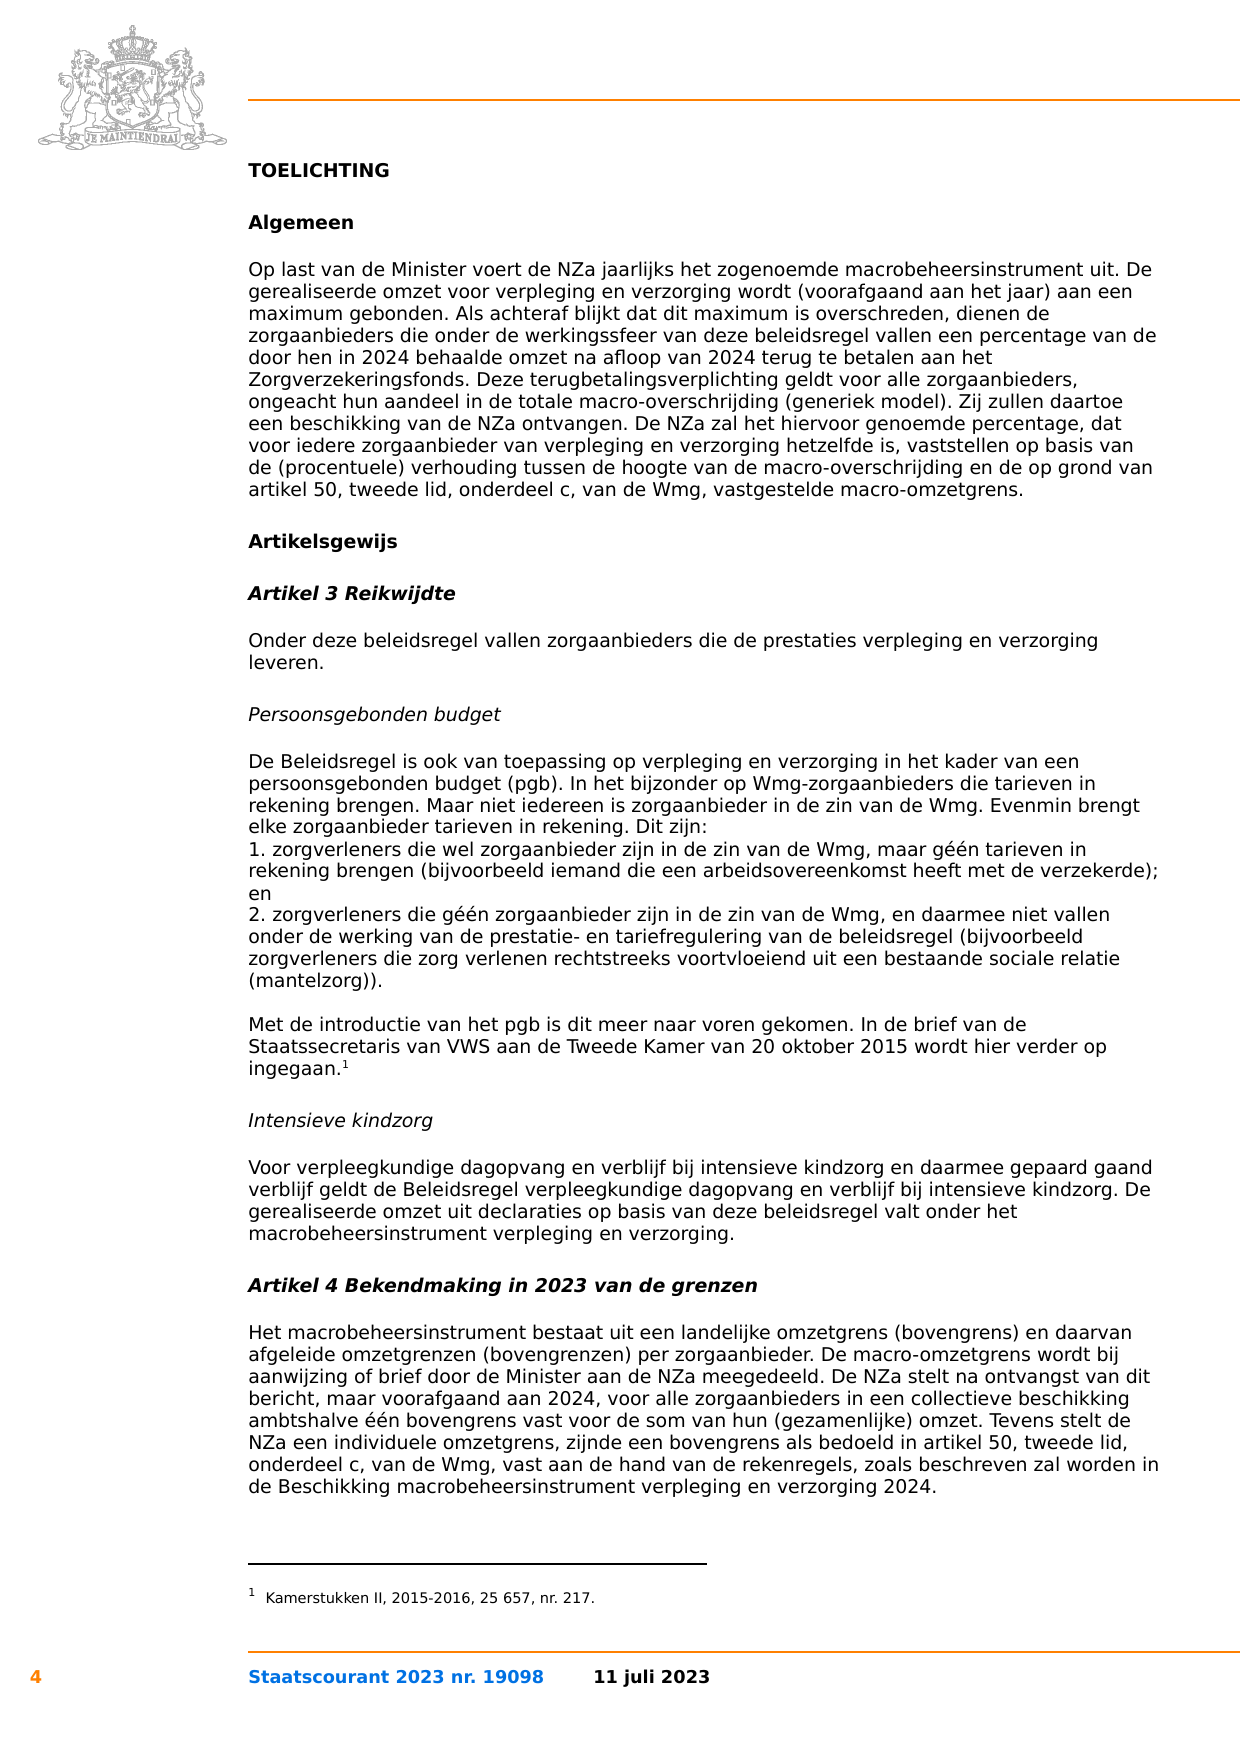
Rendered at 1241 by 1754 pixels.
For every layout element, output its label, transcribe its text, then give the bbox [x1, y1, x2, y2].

subtitle Artikel 4 Bekendmaking in 2023 van de grenzen [248, 1275, 1163, 1297]
subtitle Artikelsgewijs [248, 531, 1163, 553]
text Voor verpleegkundige dagopvang en verblijf bij intensieve kindzorg en daarmee gepaard gaand verblijf geldt de Beleidsregel verpleegkundige dagopvang en verblijf bij intensieve kindzorg. De gerealiseerde omzet uit declaraties op basis van deze beleidsregel valt onder het macrobeheersinstrument verpleging en verzorging. [248, 1157, 1163, 1245]
text 1. zorgverleners die wel zorgaanbieder zijn in de zin van de Wmg, maar géén tarieven in rekening brengen (bijvoorbeeld iemand die een arbeidsovereenkomst heeft met de verzekerde); en [248, 838, 1163, 904]
text Onder deze beleidsregel vallen zorgaanbieders die de prestaties verpleging en verzorging leveren. [248, 629, 1163, 673]
picture [38, 25, 227, 150]
text Kamerstukken II, 2015-2016, 25 657, nr. 217. [248, 1586, 1163, 1608]
subtitle TOELICHTING [248, 160, 1163, 182]
text De Beleidsregel is ook van toepassing op verpleging en verzorging in het kader van een persoonsgebonden budget (pgb). In het bijzonder op Wmg-zorgaanbieders die tarieven in rekening brengen. Maar niet iedereen is zorgaanbieder in de zin van de Wmg. Evenmin brengt elke zorgaanbieder tarieven in rekening. Dit zijn: [248, 751, 1163, 838]
text Op last van de Minister voert de NZa jaarlijks het zogenoemde macrobeheersinstrument uit. De gerealiseerde omzet voor verpleging en verzorging wordt (voorafgaand aan het jaar) aan een maximum gebonden. Als achteraf blijkt dat dit maximum is overschreden, dienen de zorgaanbieders die onder de werkingssfeer van deze beleidsregel vallen een percentage van de door hen in 2024 behaalde omzet na afloop van 2024 terug te betalen aan het Zorgverzekeringsfonds. Deze terugbetalingsverplichting geldt voor alle zorgaanbieders, ongeacht hun aandeel in de totale macro-overschrijding (generiek model). Zij zullen daartoe een beschikking van de NZa ontvangen. De NZa zal het hiervoor genoemde percentage, dat voor iedere zorgaanbieder van verpleging en verzorging hetzelfde is, vaststellen op basis van de (procentuele) verhouding tussen de hoogte van de macro-overschrijding en de op grond van artikel 50, tweede lid, onderdeel c, van de Wmg, vastgestelde macro-omzetgrens. [248, 259, 1163, 501]
text 2. zorgverleners die géén zorgaanbieder zijn in de zin van de Wmg, en daarmee niet vallen onder de werking van de prestatie- en tariefregulering van de beleidsregel (bijvoorbeeld zorgverleners die zorg verlenen rechtstreeks voortvloeiend uit een bestaande sociale relatie (mantelzorg)). [248, 904, 1163, 992]
subtitle Algemeen [248, 212, 1163, 234]
text Met de introductie van het pgb is dit meer naar voren gekomen. In de brief van de Staatssecretaris van VWS aan de Tweede Kamer van 20 oktober 2015 wordt hier verder op ingegaan. [248, 1014, 1163, 1080]
subtitle Persoonsgebonden budget [248, 703, 1163, 726]
subtitle Intensieve kindzorg [248, 1110, 1163, 1132]
subtitle Artikel 3 Reikwijdte [248, 583, 1163, 604]
text Het macrobeheersinstrument bestaat uit een landelijke omzetgrens (bovengrens) en daarvan afgeleide omzetgrenzen (bovengrenzen) per zorgaanbieder. De macro-omzetgrens wordt bij aanwijzing of brief door de Minister aan de NZa meegedeeld. De NZa stelt na ontvangst van dit bericht, maar voorafgaand aan 2024, voor alle zorgaanbieders in een collectieve beschikking ambtshalve één bovengrens vast voor de som van hun (gezamenlijke) omzet. Tevens stelt de NZa een individuele omzetgrens, zijnde een bovengrens als bedoeld in artikel 50, tweede lid, onderdeel c, van de Wmg, vast aan de hand van de rekenregels, zoals beschreven zal worden in de Beschikking macrobeheersinstrument verpleging en verzorging 2024. [248, 1322, 1163, 1498]
